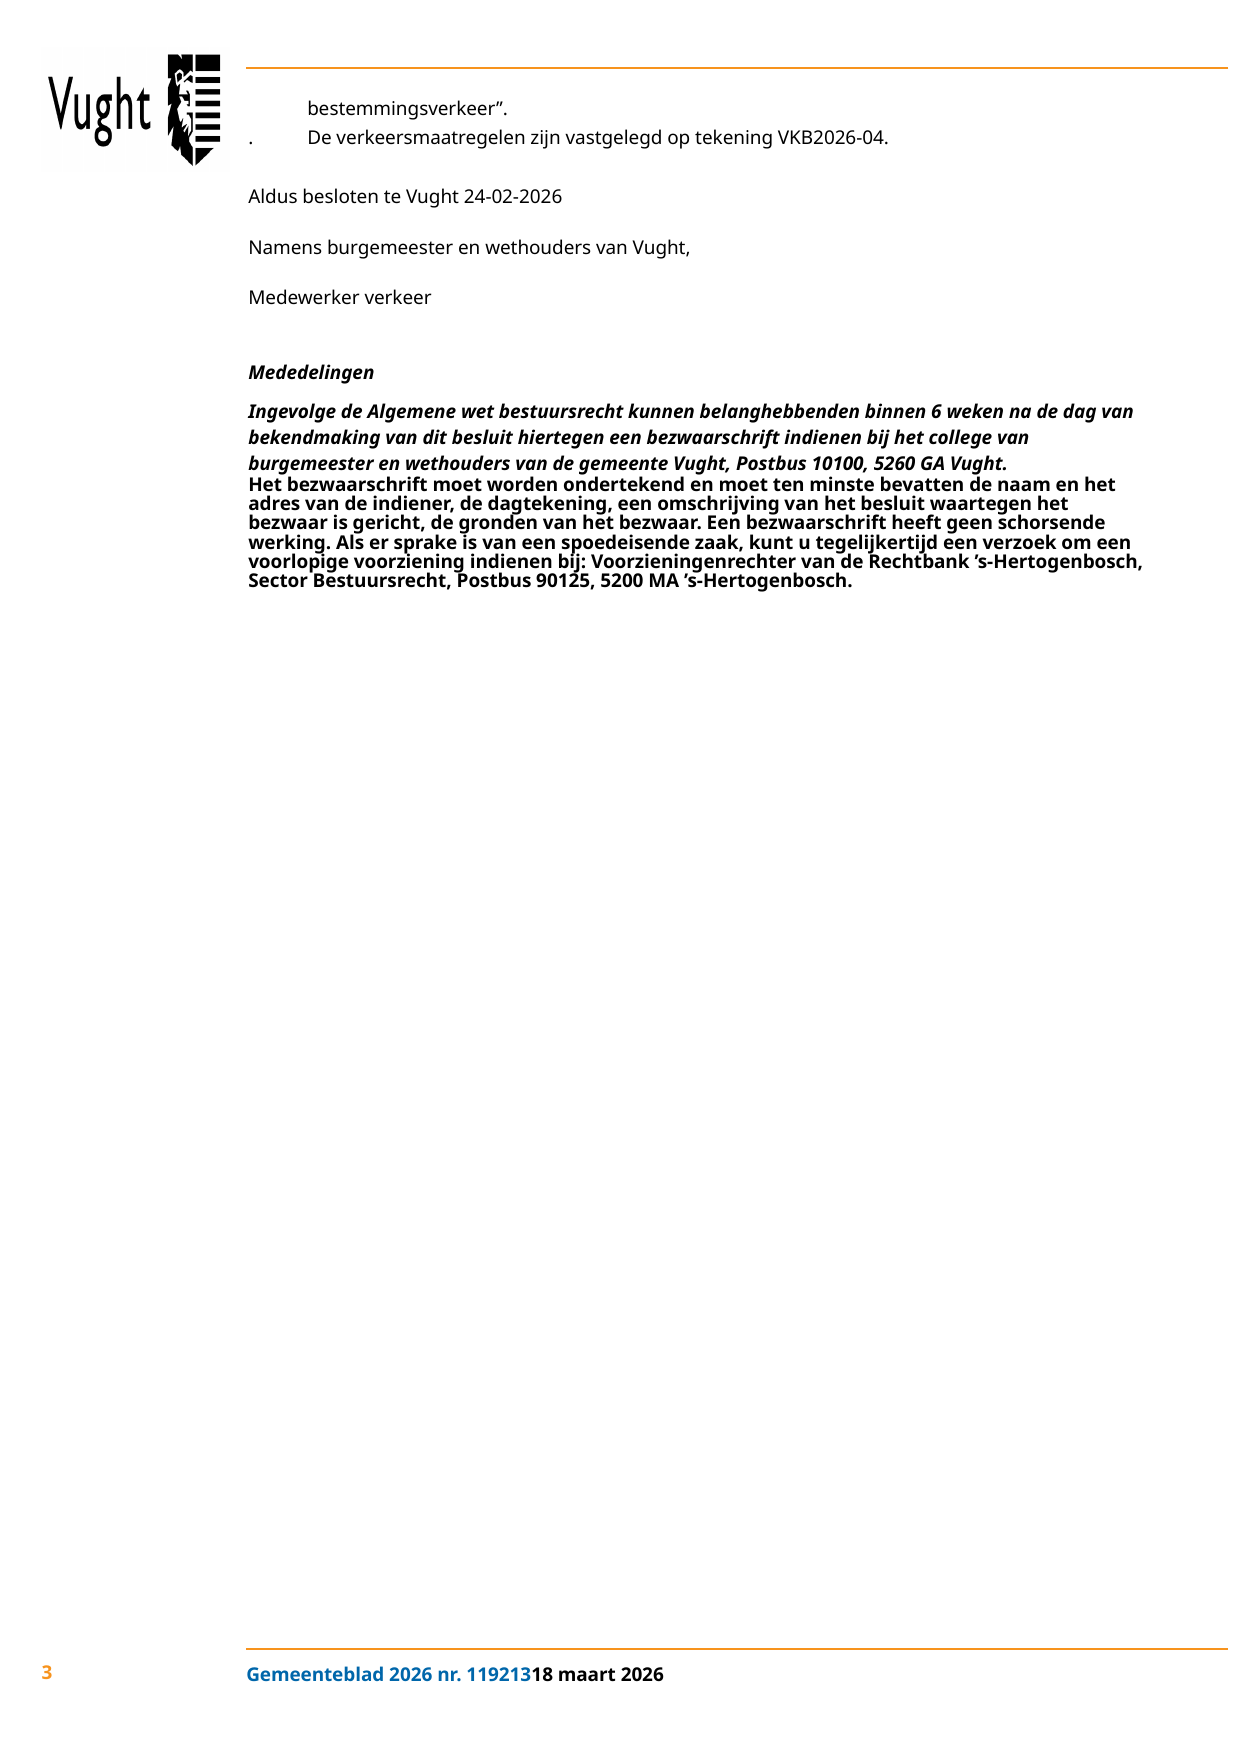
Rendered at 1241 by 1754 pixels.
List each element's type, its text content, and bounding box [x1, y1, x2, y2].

text Ingevolge de Algemene wet bestuursrecht kunnen belanghebbenden binnen 6 weken na de dag van bekendmaking van dit besluit hiertegen een bezwaarschrift indienen bij het college van burgemeester en wethouders van de gemeente Vught, Postbus 10100, 5260 GA Vught. [248, 399, 1152, 476]
picture [41, 47, 231, 172]
text Namens burgemeester en wethouders van Vught, [248, 234, 1152, 260]
text Het bezwaarschrift moet worden ondertekend en moet ten minste bevatten de naam en het adres van de indiener, de dagtekening, een omschrijving van het besluit waartegen het bezwaar is gericht, de gronden van het bezwaar. Een bezwaarschrift heeft geen schorsende werking. Als er sprake is van een spoedeisende zaak, kunt u tegelijkertijd een verzoek om een voorlopige voorziening indienen bij: Voorzieningenrechter van de Rechtbank ’s-Hertogenbosch, Sector Bestuursrecht, Postbus 90125, 5200 MA ’s-Hertogenbosch. [248, 476, 1152, 591]
text Medewerker verkeer [248, 284, 1152, 310]
text Aldus besloten te Vught 24-02-2026 [248, 183, 1152, 209]
list bestemmingsverkeer”. [248, 95, 1152, 121]
text Mededelingen [248, 359, 1152, 385]
list De verkeersmaatregelen zijn vastgelegd op tekening VKB2026-04. [248, 124, 1152, 150]
